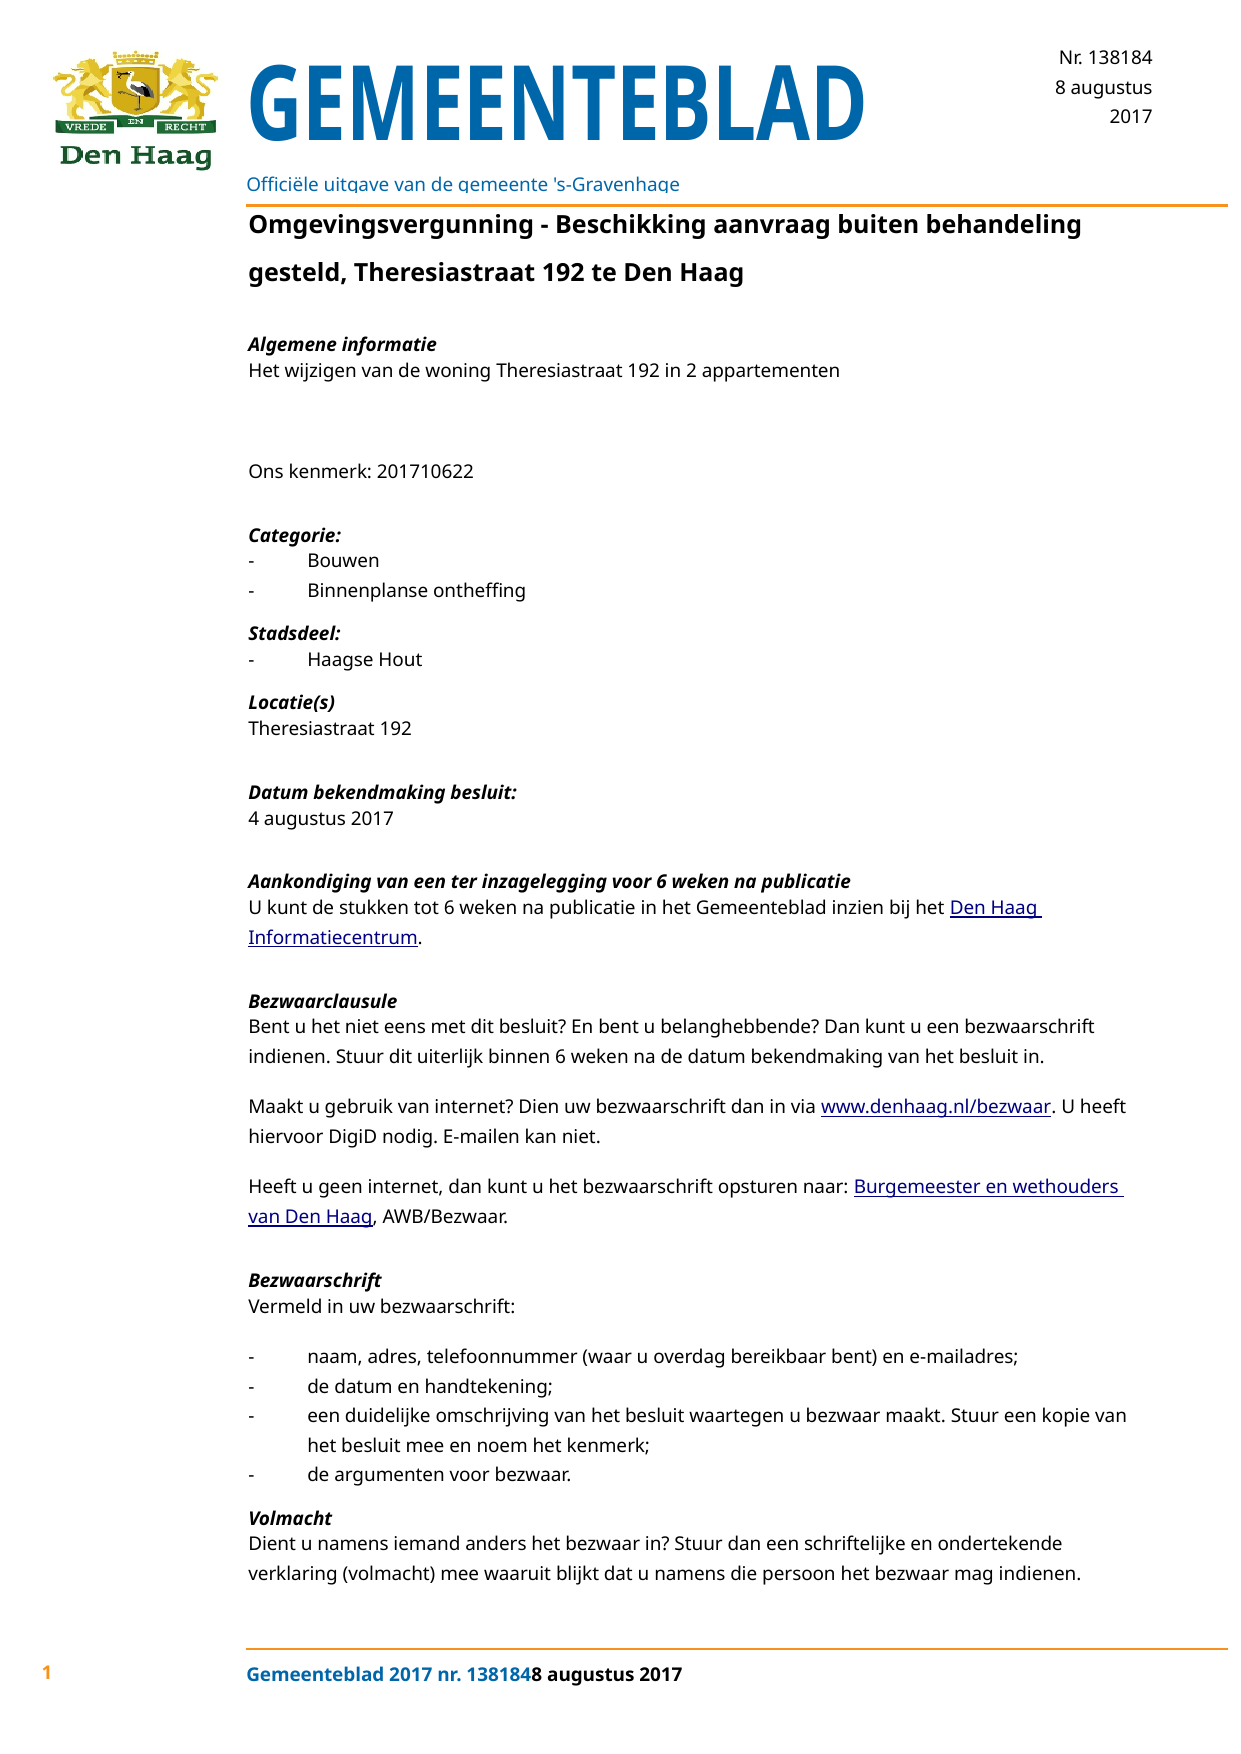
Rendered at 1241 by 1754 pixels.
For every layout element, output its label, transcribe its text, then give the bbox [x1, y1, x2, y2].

text Stadsdeel: [248, 620, 1152, 646]
text Bent u het niet eens met dit besluit? En bent u belanghebbende? Dan kunt u een bezwaarschrift indienen. Stuur dit uiterlijk binnen 6 weken na de datum bekendmaking van het besluit in. [248, 1014, 1152, 1069]
text Locatie(s) [248, 689, 1152, 715]
text Algemene informatie [248, 331, 1152, 357]
list Haagse Hout [248, 646, 1152, 672]
text Het wijzigen van de woning Theresiastraat 192 in 2 appartementen [248, 357, 1152, 383]
text Dient u namens iemand anders het bezwaar in? Stuur dan een schriftelijke en ondertekende verklaring (volmacht) mee waaruit blijkt dat u namens die persoon het bezwaar mag indienen. [248, 1531, 1152, 1586]
text Vermeld in uw bezwaarschrift: [248, 1293, 1152, 1319]
text Ons kenmerk: 201710622 [248, 458, 1152, 484]
text Aankondiging van een ter inzagelegging voor 6 weken na publicatie [248, 869, 1152, 894]
text Theresiastraat 192 [248, 715, 1152, 741]
text Categorie: [248, 522, 1152, 548]
list een duidelijke omschrijving van het besluit waartegen u bezwaar maakt. Stuur een kopie van het besluit mee en noem het kenmerk; [248, 1402, 1152, 1458]
text Maakt u gebruik van internet? Dien uw bezwaarschrift dan in via www.denhaag.nl/bezwaar. U heeft hiervoor DigiD nodig. E-mailen kan niet. [248, 1094, 1152, 1149]
list Binnenplanse ontheffing [248, 577, 1152, 603]
text 4 augustus 2017 [248, 805, 1152, 830]
list Bouwen [248, 548, 1152, 573]
text Volmacht [248, 1505, 1152, 1531]
picture [41, 47, 231, 172]
list naam, adres, telefoonnummer (waar u overdag bereikbaar bent) en e-mailadres; [248, 1343, 1152, 1369]
list de argumenten voor bezwaar. [248, 1462, 1152, 1487]
list de datum en handtekening; [248, 1373, 1152, 1399]
text Bezwaarclausule [248, 988, 1152, 1014]
text Heeft u geen internet, dan kunt u het bezwaarschrift opsturen naar: Burgemeester en wethouders van Den Haag, AWB/Bezwaar. [248, 1174, 1152, 1229]
text Bezwaarschrift [248, 1267, 1152, 1293]
text U kunt de stukken tot 6 weken na publicatie in het Gemeenteblad inzien bij het Den Haag Informatiecentrum. [248, 894, 1152, 950]
text Omgevingsvergunning - Beschikking aanvraag buiten behandeling gesteld, Theresiastraat 192 te Den Haag [248, 207, 1152, 288]
text Datum bekendmaking besluit: [248, 779, 1152, 805]
